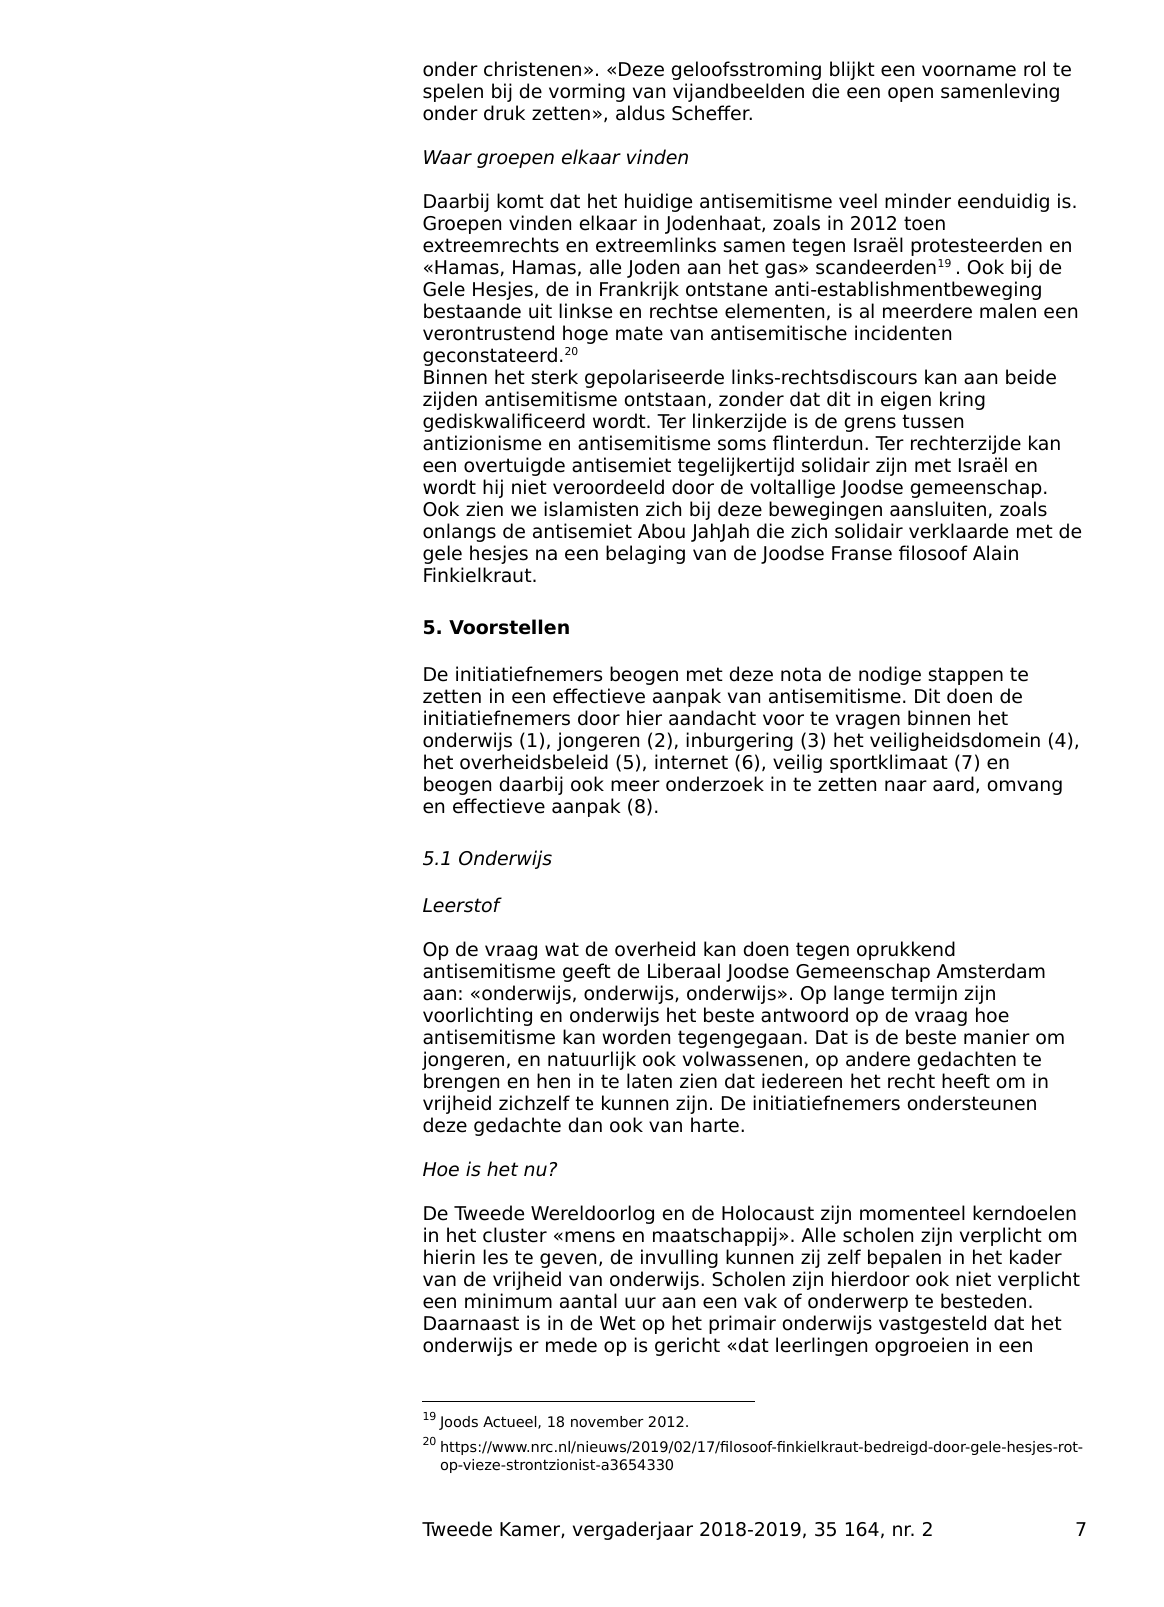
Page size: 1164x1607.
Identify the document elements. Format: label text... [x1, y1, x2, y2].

text onder christenen». «Deze geloofsstroming blijkt een voorname rol te spelen bij de vorming van vijandbeelden die een open samenleving onder druk zetten», aldus Scheffer. [422, 59, 1087, 125]
subtitle Waar groepen elkaar vinden [422, 147, 1087, 169]
subtitle Leerstof [422, 895, 1087, 917]
text De initiatiefnemers beogen met deze nota de nodige stappen te zetten in een effectieve aanpak van antisemitisme. Dit doen de initiatiefnemers door hier aandacht voor te vragen binnen het onderwijs (1), jongeren (2), inburgering (3) het veiligheidsdomein (4), het overheidsbeleid (5), internet (6), veilig sportklimaat (7) en beogen daarbij ook meer onderzoek in te zetten naar aard, omvang en effectieve aanpak (8). [422, 664, 1087, 818]
text https://www.nrc.nl/nieuws/2019/02/17/filosoof-finkielkraut-bedreigd-door-gele-hesjes-rot-op-vieze-strontzionist-a3654330 [422, 1435, 1087, 1474]
subtitle 5.1 Onderwijs [422, 848, 1087, 870]
subtitle Hoe is het nu? [422, 1159, 1087, 1181]
text Joods Actueel, 18 november 2012. [422, 1410, 1087, 1432]
text Binnen het sterk gepolariseerde links-rechtsdiscours kan aan beide zijden antisemitisme ontstaan, zonder dat dit in eigen kring gediskwalificeerd wordt. Ter linkerzijde is de grens tussen antizionisme en antisemitisme soms flinterdun. Ter rechterzijde kan een overtuigde antisemiet tegelijkertijd solidair zijn met Israël en wordt hij niet veroordeeld door de voltallige Joodse gemeenschap. Ook zien we islamisten zich bij deze bewegingen aansluiten, zoals onlangs de antisemiet Abou JahJah die zich solidair verklaarde met de gele hesjes na een belaging van de Joodse Franse filosoof Alain Finkielkraut. [422, 367, 1087, 587]
text Daarbij komt dat het huidige antisemitisme veel minder eenduidig is. Groepen vinden elkaar in Jodenhaat, zoals in 2012 toen extreemrechts en extreemlinks samen tegen Israël protesteerden en «Hamas, Hamas, alle Joden aan het gas» scandeerden. Ook bij de Gele Hesjes, de in Frankrijk ontstane anti-establishmentbeweging bestaande uit linkse en rechtse elementen, is al meerdere malen een verontrustend hoge mate van antisemitische incidenten geconstateerd. [422, 191, 1087, 367]
text Op de vraag wat de overheid kan doen tegen oprukkend antisemitisme geeft de Liberaal Joodse Gemeenschap Amsterdam aan: «onderwijs, onderwijs, onderwijs». Op lange termijn zijn voorlichting en onderwijs het beste antwoord op de vraag hoe antisemitisme kan worden tegengegaan. Dat is de beste manier om jongeren, en natuurlijk ook volwassenen, op andere gedachten te brengen en hen in te laten zien dat iedereen het recht heeft om in vrijheid zichzelf te kunnen zijn. De initiatiefnemers ondersteunen deze gedachte dan ook van harte. [422, 939, 1087, 1137]
text De Tweede Wereldoorlog en de Holocaust zijn momenteel kerndoelen in het cluster «mens en maatschappij». Alle scholen zijn verplicht om hierin les te geven, de invulling kunnen zij zelf bepalen in het kader van de vrijheid van onderwijs. Scholen zijn hierdoor ook niet verplicht een minimum aantal uur aan een vak of onderwerp te besteden. Daarnaast is in de Wet op het primair onderwijs vastgesteld dat het onderwijs er mede op is gericht «dat leerlingen opgroeien in een [422, 1203, 1087, 1357]
subtitle 5. Voorstellen [422, 617, 1087, 639]
